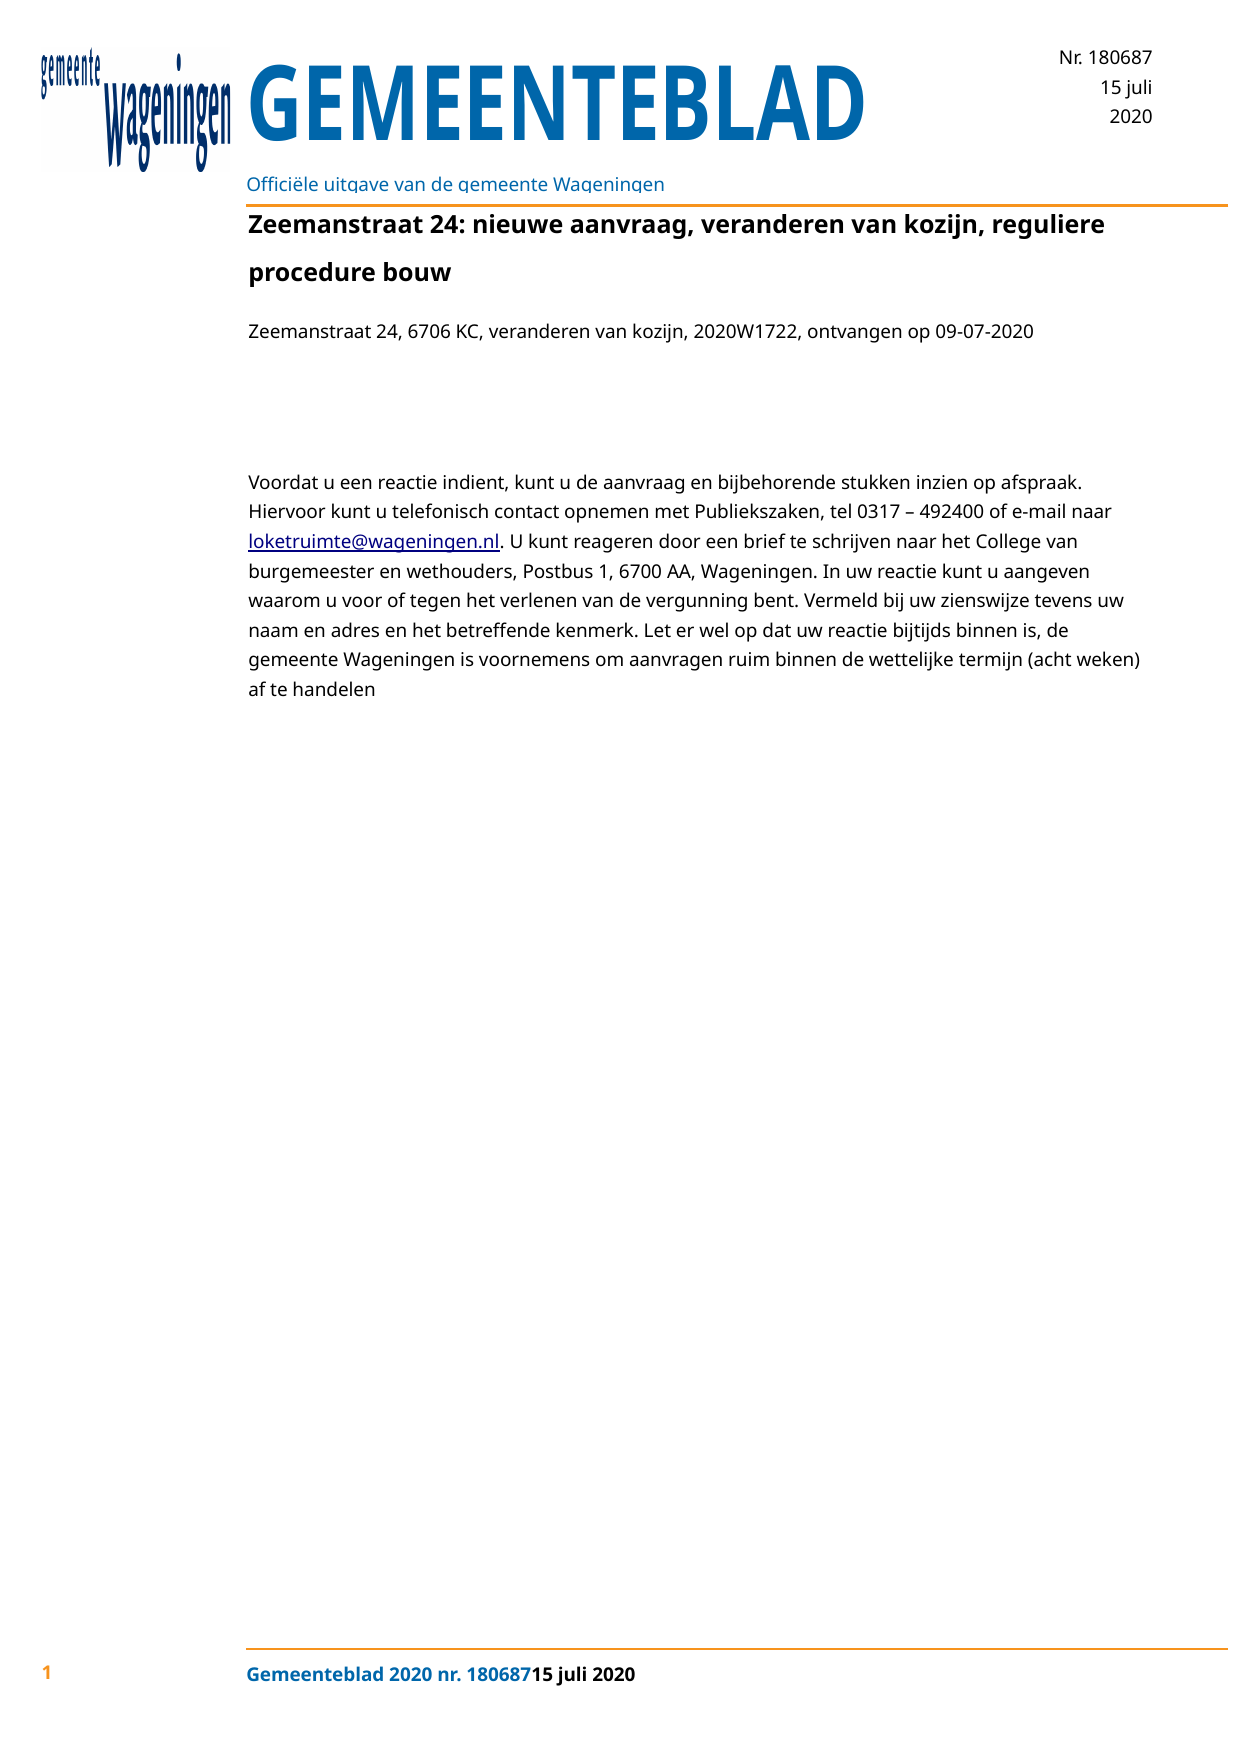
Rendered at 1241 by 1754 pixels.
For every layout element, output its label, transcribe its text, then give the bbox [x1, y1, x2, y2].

text Zeemanstraat 24, 6706 KC, veranderen van kozijn, 2020W1722, ontvangen op 09-07-2020 [248, 318, 1152, 344]
text Voordat u een reactie indient, kunt u de aanvraag en bijbehorende stukken inzien op afspraak. Hiervoor kunt u telefonisch contact opnemen met Publiekszaken, tel 0317 – 492400 of e-mail naar loketruimte@wageningen.nl. U kunt reageren door een brief te schrijven naar het College van burgemeester en wethouders, Postbus 1, 6700 AA, Wageningen. In uw reactie kunt u aangeven waarom u voor of tegen het verlenen van de vergunning bent. Vermeld bij uw zienswijze tevens uw naam en adres en het betreffende kenmerk. Let er wel op dat uw reactie bijtijds binnen is, de gemeente Wageningen is voornemens om aanvragen ruim binnen de wettelijke termijn (acht weken) af te handelen [248, 469, 1152, 702]
text Zeemanstraat 24: nieuwe aanvraag, veranderen van kozijn, reguliere procedure bouw [248, 207, 1152, 288]
picture [41, 47, 231, 172]
